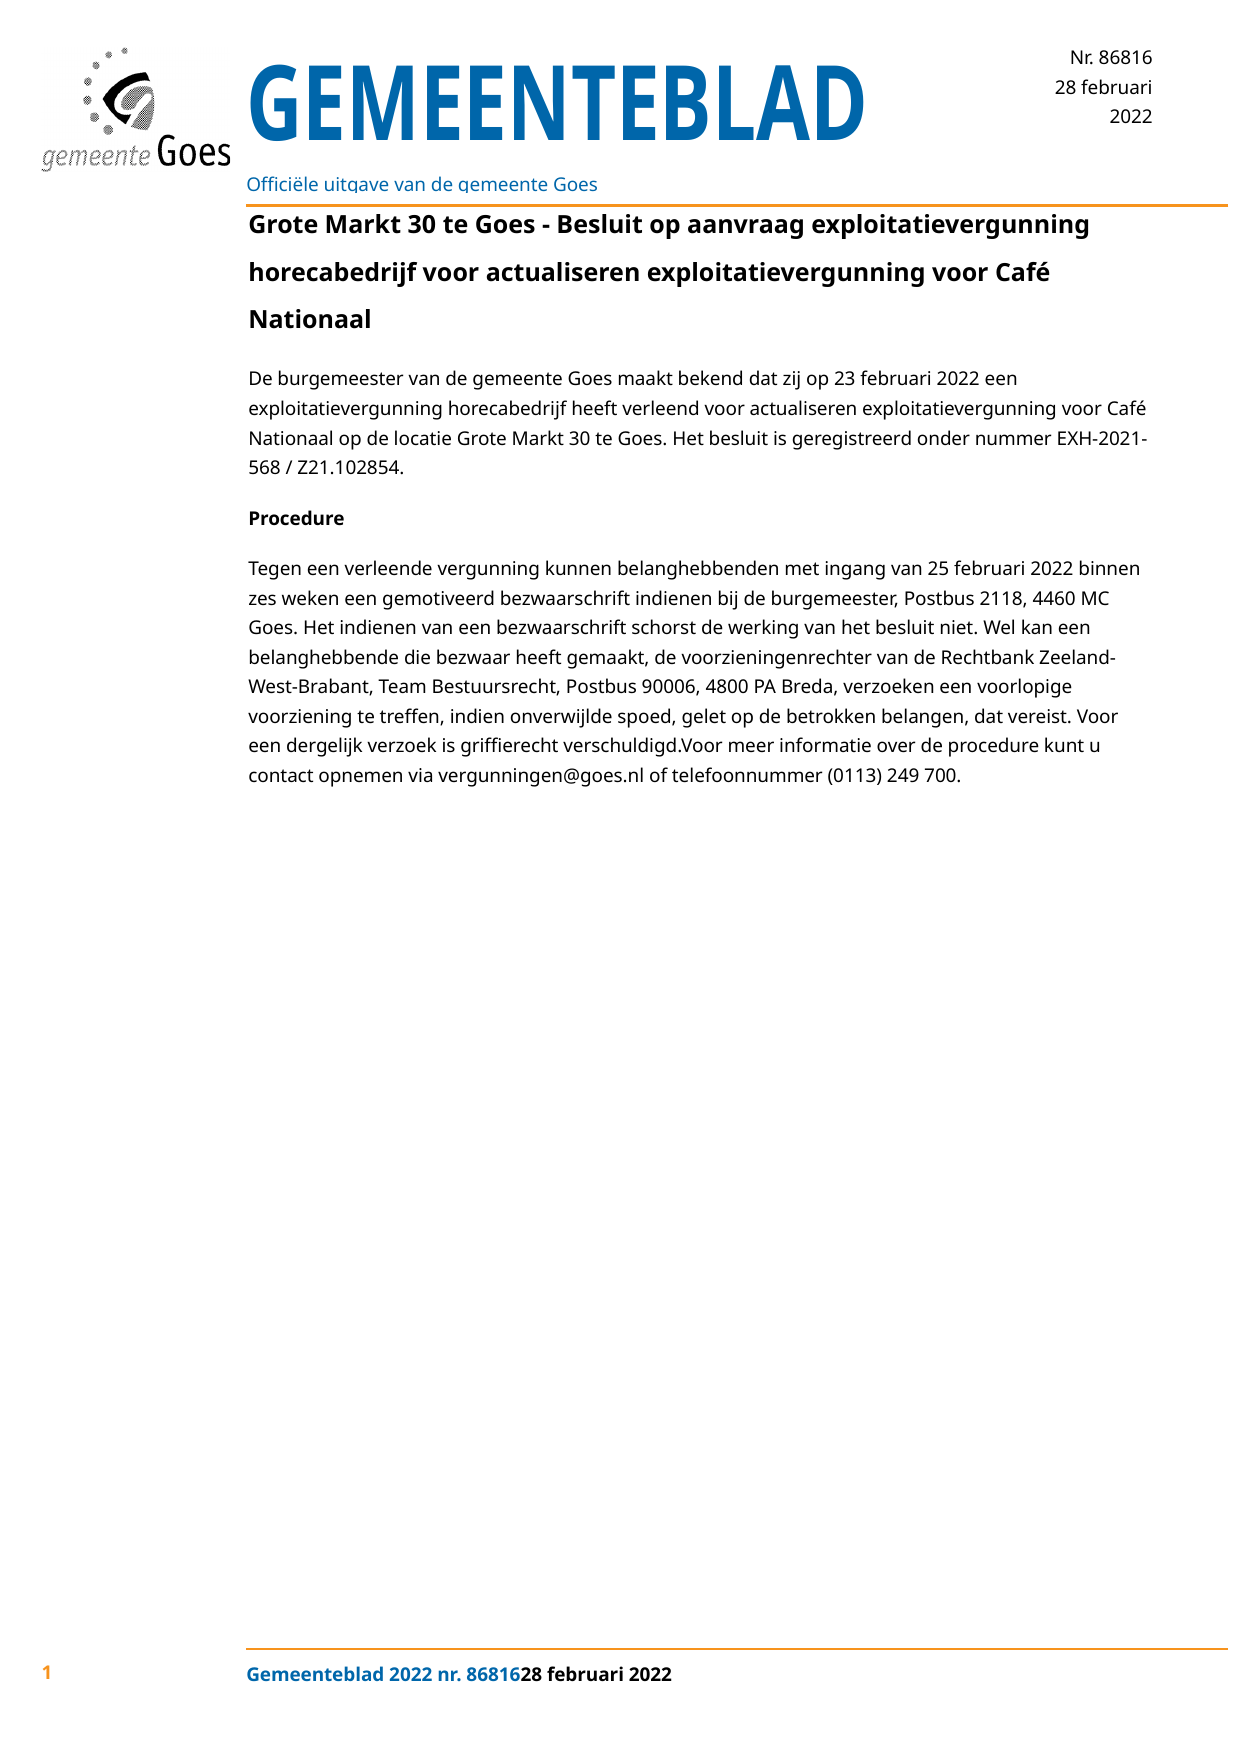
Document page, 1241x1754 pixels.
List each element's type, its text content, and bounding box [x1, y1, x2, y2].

text De burgemeester van de gemeente Goes maakt bekend dat zij op 23 februari 2022 een exploitatievergunning horecabedrijf heeft verleend voor actualiseren exploitatievergunning voor Café Nationaal op de locatie Grote Markt 30 te Goes. Het besluit is geregistreerd onder nummer EXH-2021-568 / Z21.102854. [248, 366, 1152, 480]
text Grote Markt 30 te Goes - Besluit op aanvraag exploitatievergunning horecabedrijf voor actualiseren exploitatievergunning voor Café Nationaal [248, 207, 1152, 336]
text Procedure [248, 505, 1152, 530]
picture [41, 47, 231, 172]
text Tegen een verleende vergunning kunnen belanghebbenden met ingang van 25 februari 2022 binnen zes weken een gemotiveerd bezwaarschrift indienen bij de burgemeester, Postbus 2118, 4460 MC Goes. Het indienen van een bezwaarschrift schorst de werking van het besluit niet. Wel kan een belanghebbende die bezwaar heeft gemaakt, de voorzieningenrechter van de Rechtbank Zeeland-West-Brabant, Team Bestuursrecht, Postbus 90006, 4800 PA Breda, verzoeken een voorlopige voorziening te treffen, indien onverwijlde spoed, gelet op de betrokken belangen, dat vereist. Voor een dergelijk verzoek is griffierecht verschuldigd.Voor meer informatie over de procedure kunt u contact opnemen via vergunningen@goes.nl of telefoonnummer (0113) 249 700. [248, 555, 1152, 788]
